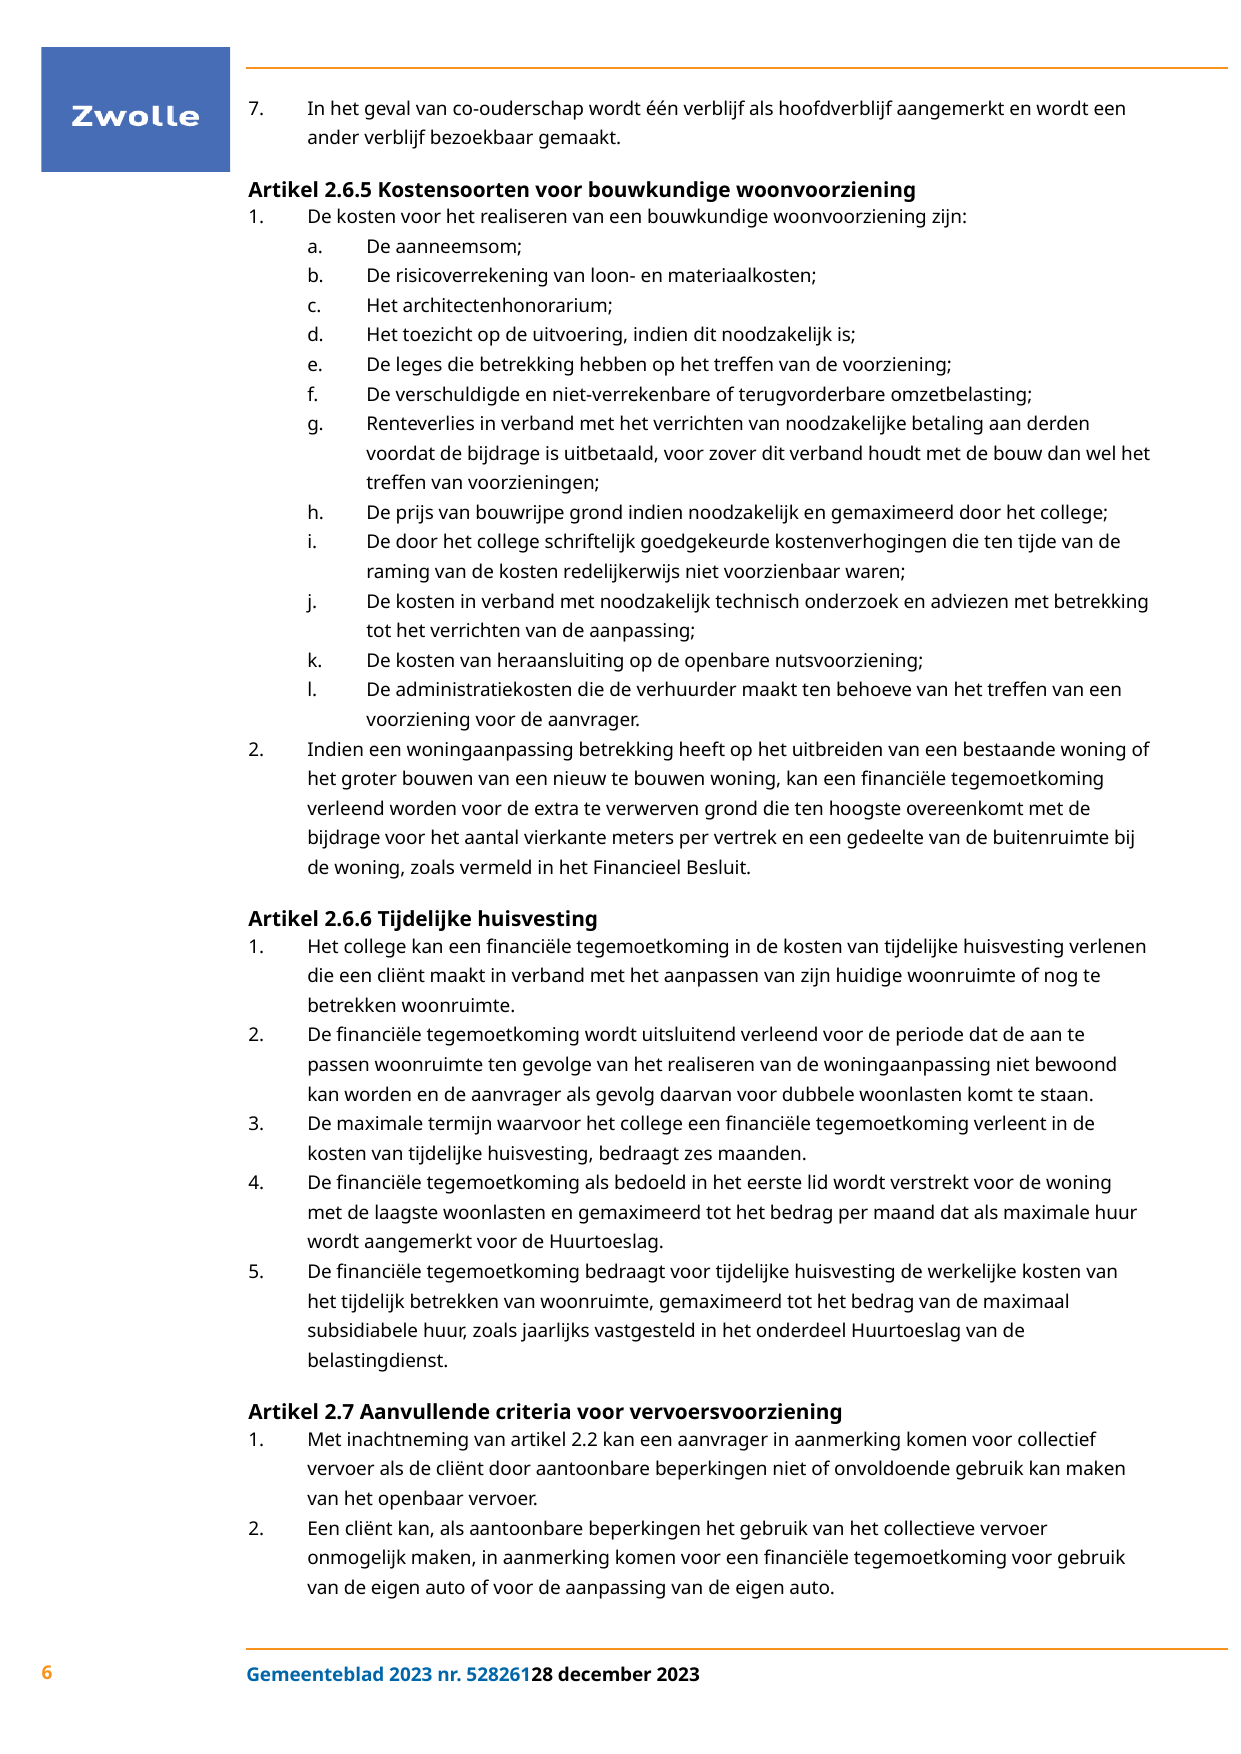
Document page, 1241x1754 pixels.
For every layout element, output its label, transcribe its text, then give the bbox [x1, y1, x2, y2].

list Het architectenhonorarium; [307, 292, 1152, 318]
list De kosten van heraansluiting op de openbare nutsvoorziening; [307, 647, 1152, 673]
list In het geval van co-ouderschap wordt één verblijf als hoofdverblijf aangemerkt en wordt een ander verblijf bezoekbaar gemaakt. [248, 95, 1152, 150]
text Artikel 2.6.5 Kostensoorten voor bouwkundige woonvoorziening [248, 175, 1152, 203]
list De administratiekosten die de verhuurder maakt ten behoeve van het treffen van een voorziening voor de aanvrager. [307, 677, 1152, 732]
list Renteverlies in verband met het verrichten van noodzakelijke betaling aan derden voordat de bijdrage is uitbetaald, voor zover dit verband houdt met de bouw dan wel het treffen van voorzieningen; [307, 410, 1152, 495]
list De kosten in verband met noodzakelijk technisch onderzoek en adviezen met betrekking tot het verrichten van de aanpassing; [307, 588, 1152, 643]
list De verschuldigde en niet-verrekenbare of terugvorderbare omzetbelasting; [307, 381, 1152, 406]
text Artikel 2.7 Aanvullende criteria voor vervoersvoorziening [248, 1397, 1152, 1426]
list De maximale termijn waarvoor het college een financiële tegemoetkoming verleent in de kosten van tijdelijke huisvesting, bedraagt zes maanden. [248, 1110, 1152, 1166]
list Het toezicht op de uitvoering, indien dit noodzakelijk is; [307, 322, 1152, 347]
list De door het college schriftelijk goedgekeurde kostenverhogingen die ten tijde van de raming van de kosten redelijkerwijs niet voorzienbaar waren; [307, 529, 1152, 584]
list Een cliënt kan, als aantoonbare beperkingen het gebruik van het collectieve vervoer onmogelijk maken, in aanmerking komen voor een financiële tegemoetkoming voor gebruik van de eigen auto of voor de aanpassing van de eigen auto. [248, 1515, 1152, 1599]
text Artikel 2.6.6 Tijdelijke huisvesting [248, 904, 1152, 933]
list De aanneemsom; [307, 233, 1152, 258]
list De financiële tegemoetkoming als bedoeld in het eerste lid wordt verstrekt voor de woning met de laagste woonlasten en gemaximeerd tot het bedrag per maand dat als maximale huur wordt aangemerkt voor de Huurtoeslag. [248, 1169, 1152, 1254]
list De kosten voor het realiseren van een bouwkundige woonvoorziening zijn: [248, 203, 1152, 229]
list De leges die betrekking hebben op het treffen van de voorziening; [307, 351, 1152, 377]
list De prijs van bouwrijpe grond indien noodzakelijk en gemaximeerd door het college; [307, 499, 1152, 525]
list De risicoverrekening van loon- en materiaalkosten; [307, 262, 1152, 288]
list De financiële tegemoetkoming wordt uitsluitend verleend voor de periode dat de aan te passen woonruimte ten gevolge van het realiseren van de woningaanpassing niet bewoond kan worden en de aanvrager als gevolg daarvan voor dubbele woonlasten komt te staan. [248, 1022, 1152, 1107]
picture [41, 47, 231, 172]
list Met inachtneming van artikel 2.2 kan een aanvrager in aanmerking komen voor collectief vervoer als de cliënt door aantoonbare beperkingen niet of onvoldoende gebruik kan maken van het openbaar vervoer. [248, 1426, 1152, 1511]
list Indien een woningaanpassing betrekking heeft op het uitbreiden van een bestaande woning of het groter bouwen van een nieuw te bouwen woning, kan een financiële tegemoetkoming verleend worden voor de extra te verwerven grond die ten hoogste overeenkomt met de bijdrage voor het aantal vierkante meters per vertrek en een gedeelte van de buitenruimte bij de woning, zoals vermeld in het Financieel Besluit. [248, 736, 1152, 880]
list De financiële tegemoetkoming bedraagt voor tijdelijke huisvesting de werkelijke kosten van het tijdelijk betrekken van woonruimte, gemaximeerd tot het bedrag van de maximaal subsidiabele huur, zoals jaarlijks vastgesteld in het onderdeel Huurtoeslag van de belastingdienst. [248, 1258, 1152, 1373]
list Het college kan een financiële tegemoetkoming in de kosten van tijdelijke huisvesting verlenen die een cliënt maakt in verband met het aanpassen van zijn huidige woonruimte of nog te betrekken woonruimte. [248, 933, 1152, 1018]
